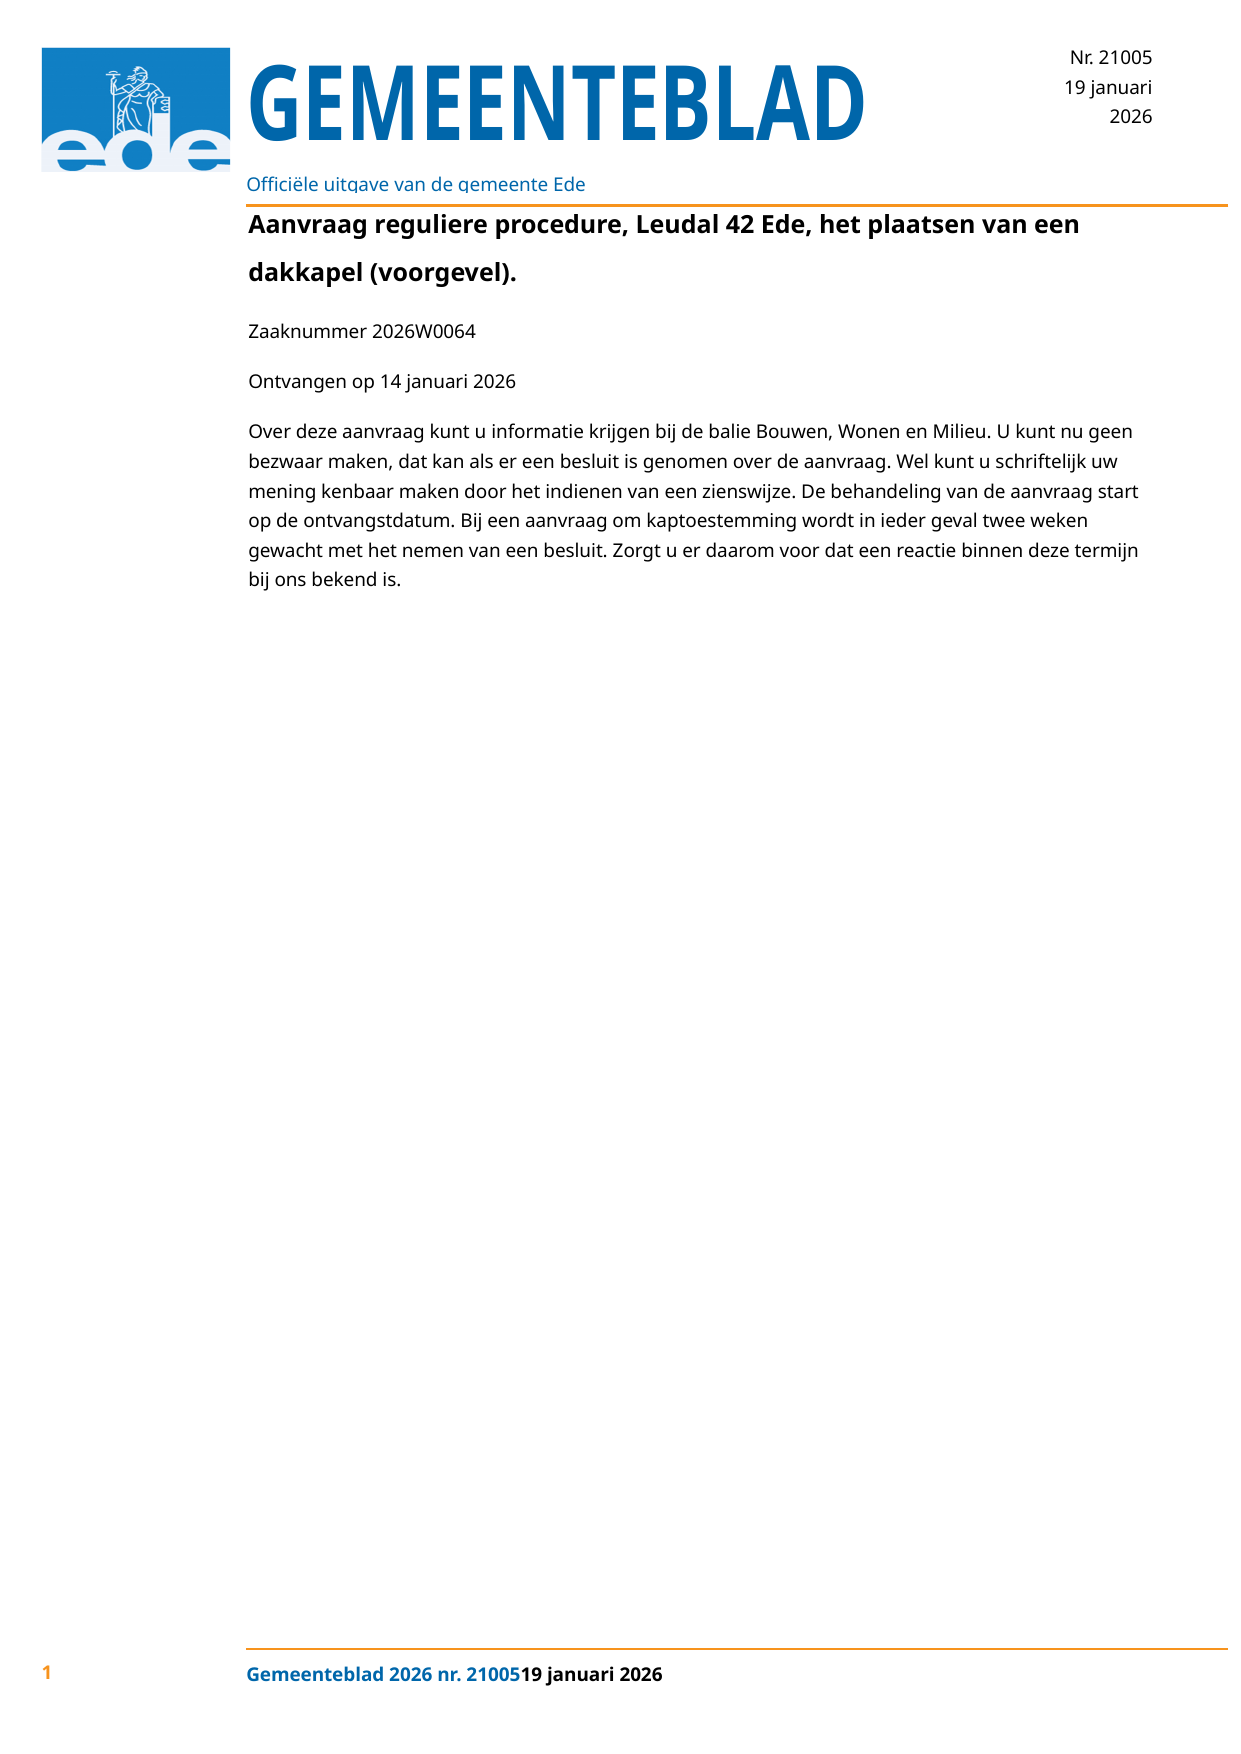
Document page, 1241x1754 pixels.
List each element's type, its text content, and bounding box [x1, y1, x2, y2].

text Zaaknummer 2026W0064 [248, 318, 1152, 344]
text Ontvangen op 14 januari 2026 [248, 368, 1152, 394]
picture [41, 47, 231, 172]
text Over deze aanvraag kunt u informatie krijgen bij de balie Bouwen, Wonen en Milieu. U kunt nu geen bezwaar maken, dat kan als er een besluit is genomen over de aanvraag. Wel kunt u schriftelijk uw mening kenbaar maken door het indienen van een zienswijze. De behandeling van de aanvraag start op de ontvangstdatum. Bij een aanvraag om kaptoestemming wordt in ieder geval twee weken gewacht met het nemen van een besluit. Zorgt u er daarom voor dat een reactie binnen deze termijn bij ons bekend is. [248, 419, 1152, 592]
text Aanvraag reguliere procedure, Leudal 42 Ede, het plaatsen van een dakkapel (voorgevel). [248, 207, 1152, 288]
